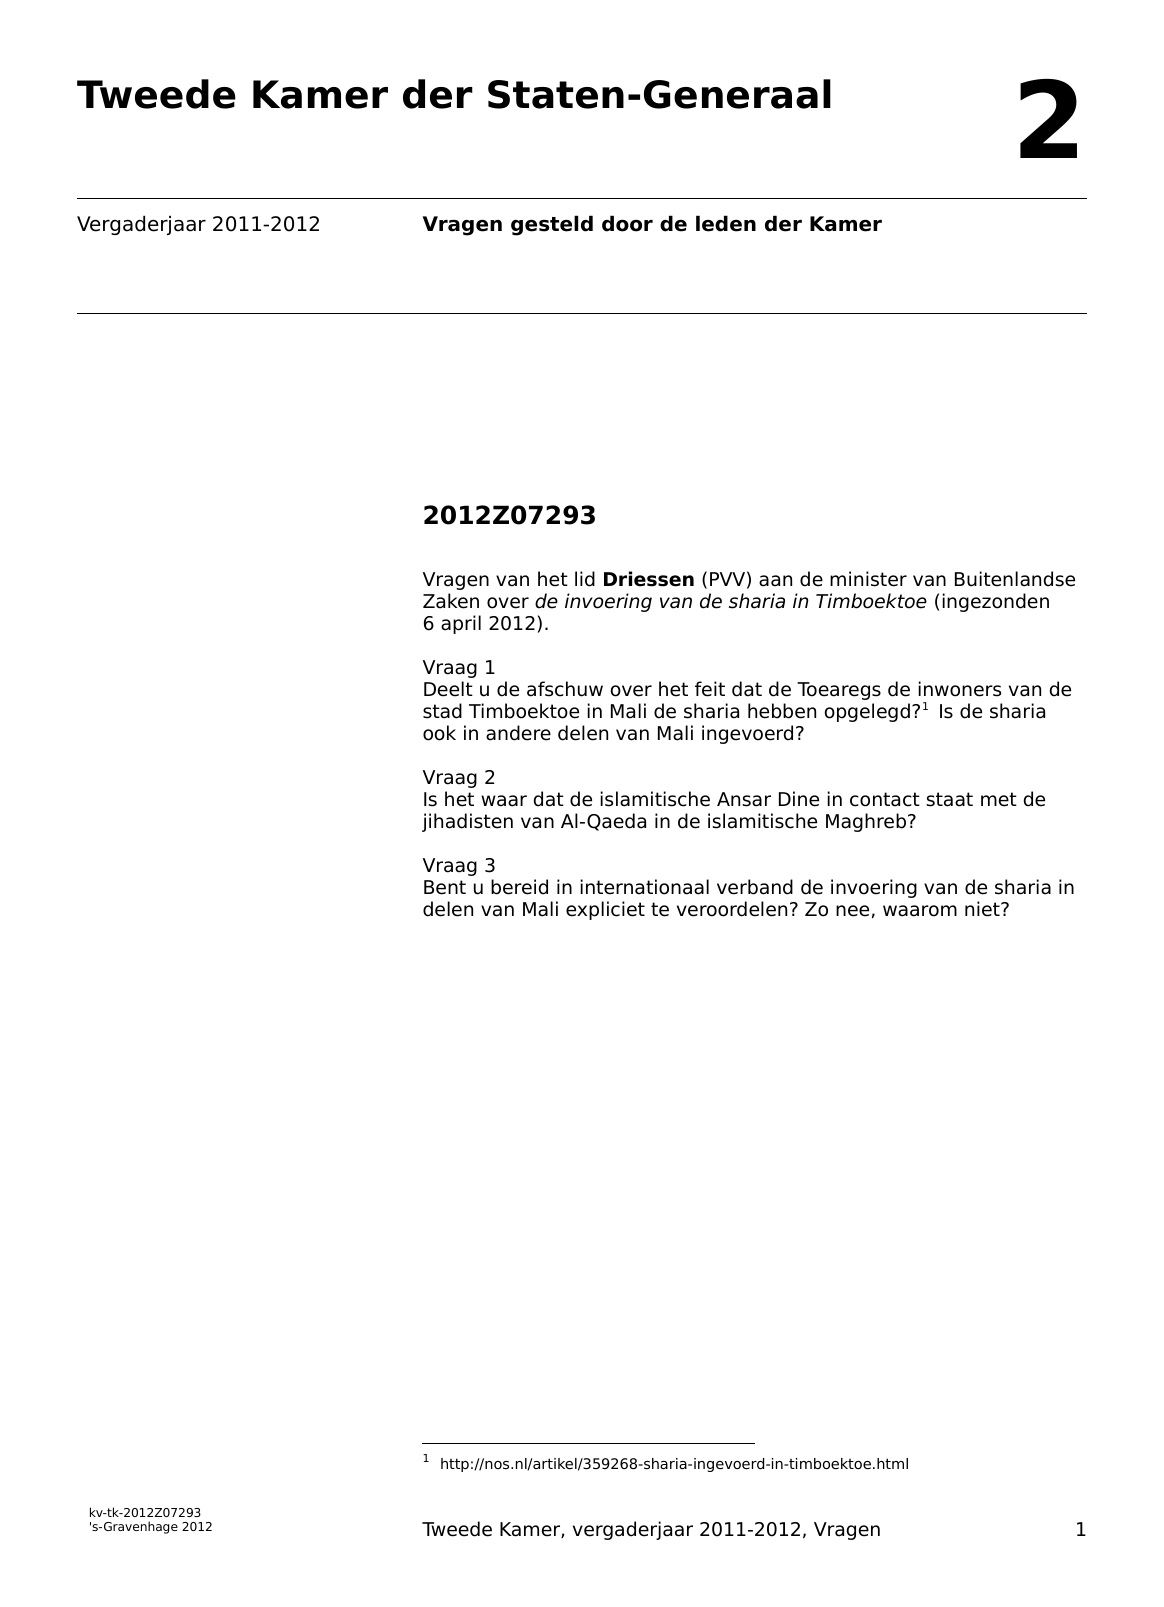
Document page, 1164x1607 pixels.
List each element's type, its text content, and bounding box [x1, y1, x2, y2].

text Is het waar dat de islamitische Ansar Dine in contact staat met de jihadisten van Al-Qaeda in de islamitische Maghreb? [422, 789, 1087, 833]
text 's-Gravenhage 2012 [88, 1520, 323, 1534]
text http://nos.nl/artikel/359268-sharia-ingevoerd-in-timboektoe.html [422, 1452, 1087, 1474]
table_header Tweede Kamer der Staten-Generaal [77, 59, 886, 198]
text Bent u bereid in internationaal verband de invoering van de sharia in delen van Mali expliciet te veroordelen? Zo nee, waarom niet? [422, 877, 1087, 921]
text Vraag 2 [422, 767, 1087, 789]
text 2012Z07293 [422, 501, 1087, 531]
text Vragen van het lid Driessen (PVV) aan de minister van Buitenlandse Zaken over de invoering van de sharia in Timboektoe (ingezonden 6 april 2012). [422, 569, 1087, 635]
table_cell Vergaderjaar 2011-2012 [77, 199, 422, 313]
text Vraag 1 [422, 657, 1087, 679]
text Vraag 3 [422, 855, 1087, 877]
table_header 2 [886, 59, 1087, 198]
text Deelt u de afschuw over het feit dat de Toearegs de inwoners van de stad Timboektoe in Mali de sharia hebben opgelegd? Is de sharia ook in andere delen van Mali ingevoerd? [422, 679, 1087, 745]
text kv-tk-2012Z07293 [88, 1506, 323, 1520]
table_cell Vragen gesteld door de leden der Kamer [422, 199, 1087, 313]
